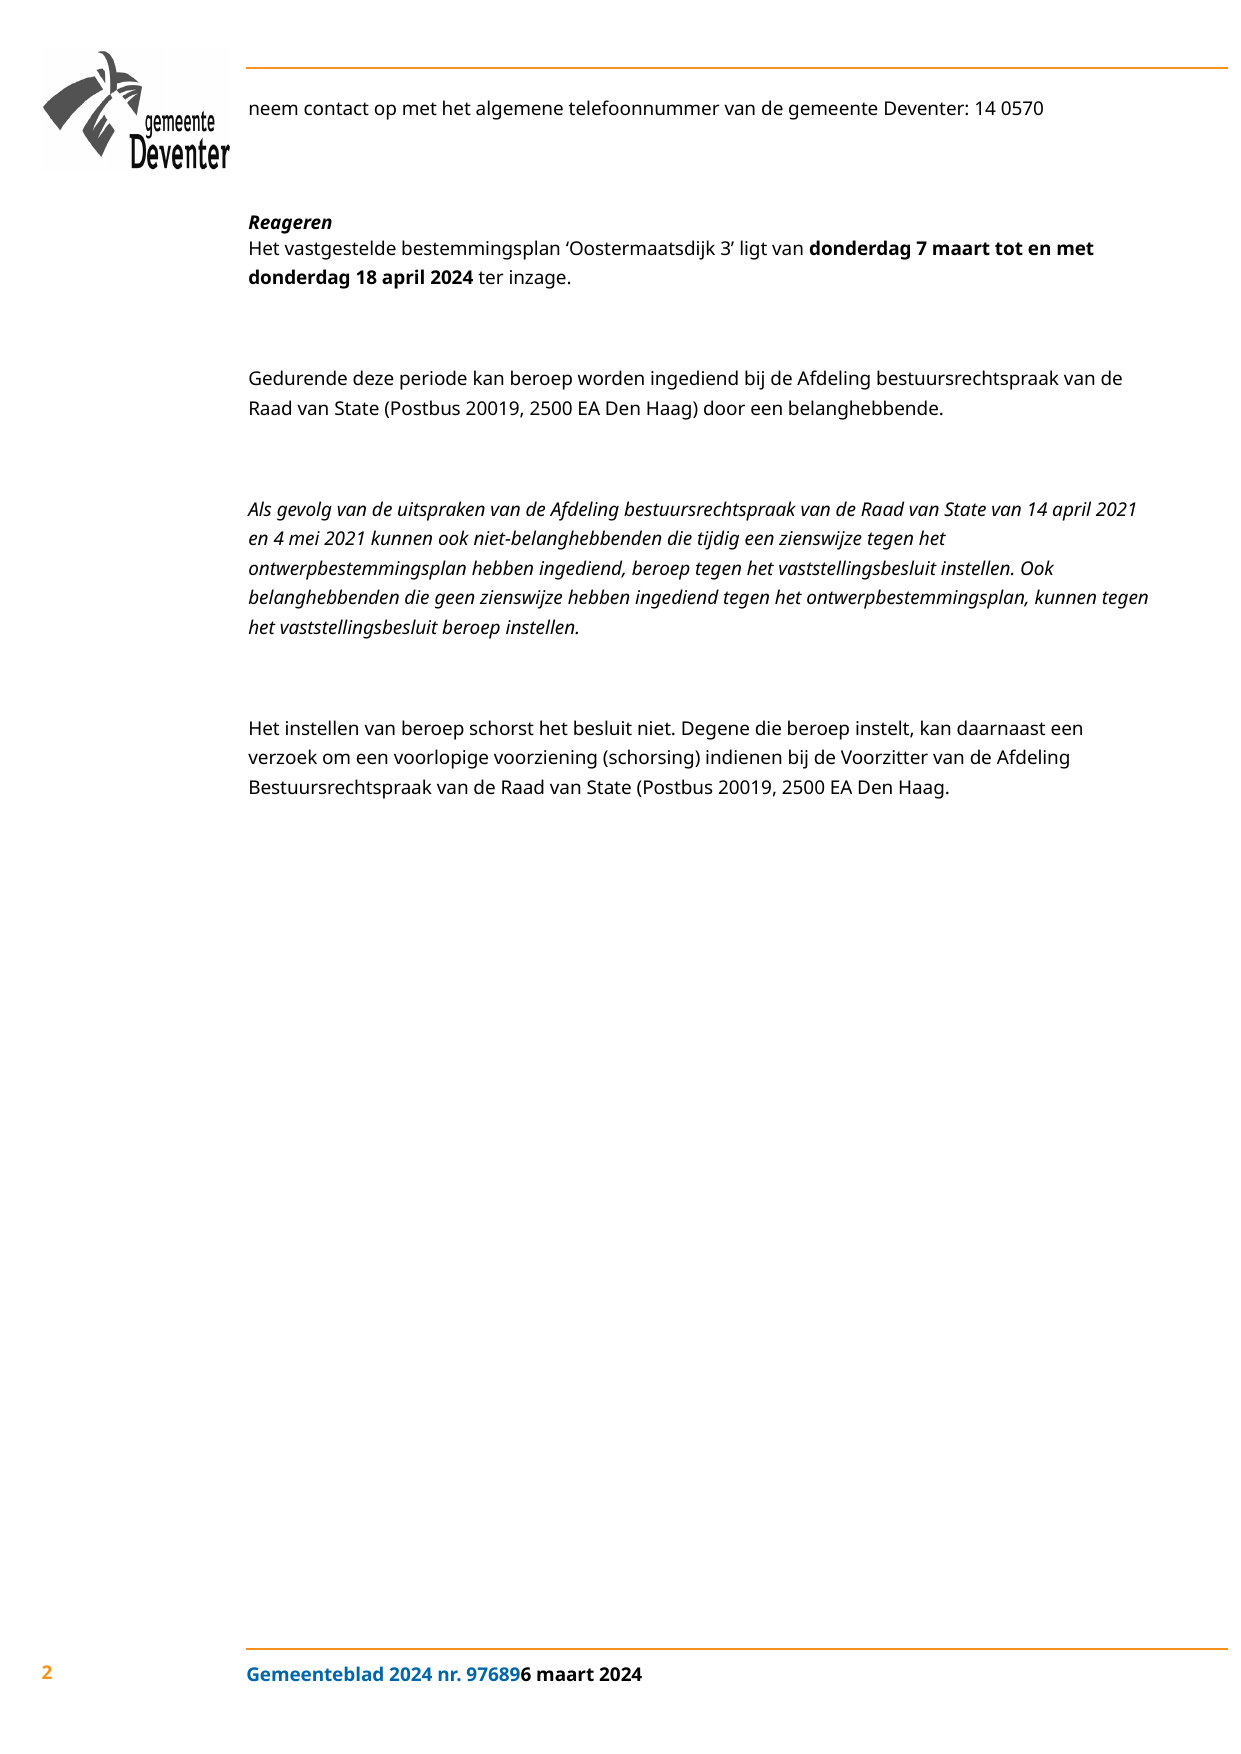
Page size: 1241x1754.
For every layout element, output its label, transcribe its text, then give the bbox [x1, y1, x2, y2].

text Als gevolg van de uitspraken van de Afdeling bestuursrechtspraak van de Raad van State van 14 april 2021 en 4 mei 2021 kunnen ook niet-belanghebbenden die tijdig een zienswijze tegen het ontwerpbestemmingsplan hebben ingediend, beroep tegen het vaststellingsbesluit instellen. Ook belanghebbenden die geen zienswijze hebben ingediend tegen het ontwerpbestemmingsplan, kunnen tegen het vaststellingsbesluit beroep instellen. [248, 496, 1152, 640]
text Reageren [248, 209, 1152, 235]
text Het vastgestelde bestemmingsplan ‘Oostermaatsdijk 3’ ligt van donderdag 7 maart tot en met donderdag 18 april 2024 ter inzage. [248, 235, 1152, 290]
picture [41, 47, 231, 172]
text neem contact op met het algemene telefoonnummer van de gemeente Deventer: 14 0570 [248, 95, 1152, 121]
text Het instellen van beroep schorst het besluit niet. Degene die beroep instelt, kan daarnaast een verzoek om een voorlopige voorziening (schorsing) indienen bij de Voorzitter van de Afdeling Bestuursrechtspraak van de Raad van State (Postbus 20019, 2500 EA Den Haag. [248, 715, 1152, 800]
text Gedurende deze periode kan beroep worden ingediend bij de Afdeling bestuursrechtspraak van de Raad van State (Postbus 20019, 2500 EA Den Haag) door een belanghebbende. [248, 365, 1152, 421]
